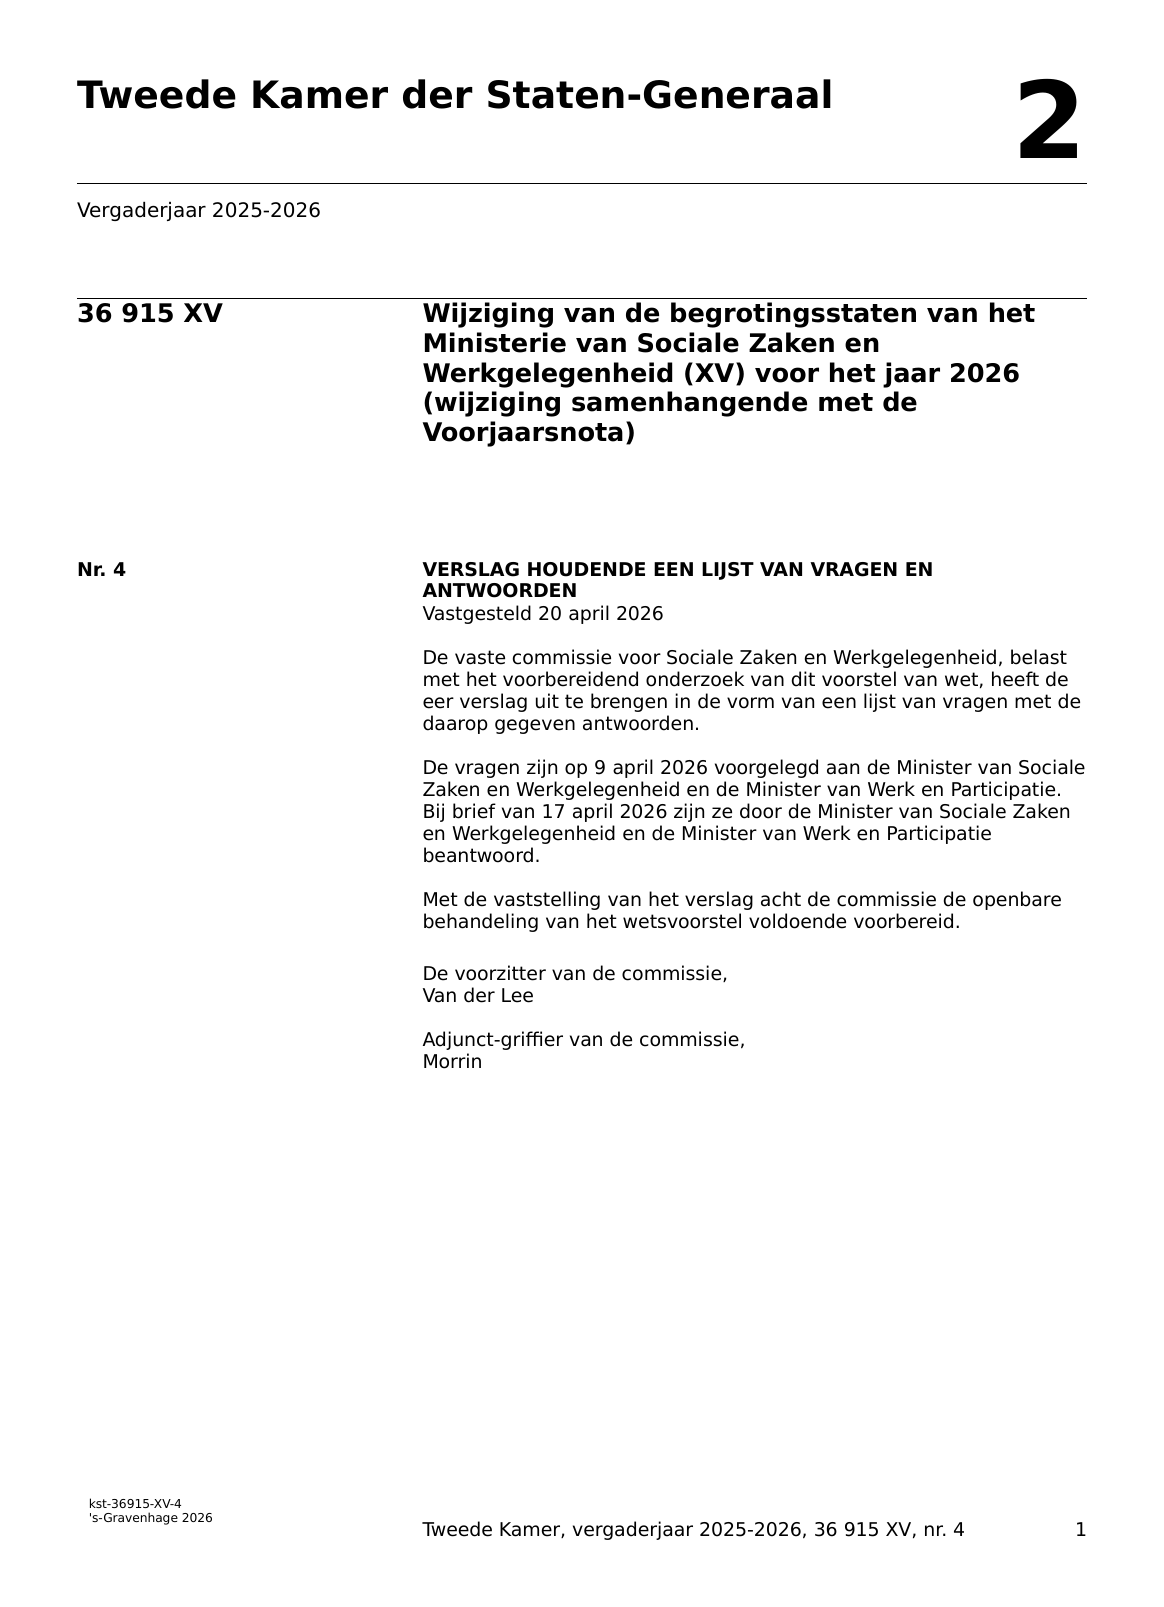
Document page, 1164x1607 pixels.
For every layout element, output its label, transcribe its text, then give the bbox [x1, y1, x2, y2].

text De vragen zijn op 9 april 2026 voorgelegd aan de Minister van Sociale Zaken en Werkgelegenheid en de Minister van Werk en Participatie. Bij brief van 17 april 2026 zijn ze door de Minister van Sociale Zaken en Werkgelegenheid en de Minister van Werk en Participatie beantwoord. [422, 757, 1087, 867]
text De vaste commissie voor Sociale Zaken en Werkgelegenheid, belast met het voorbereidend onderzoek van dit voorstel van wet, heeft de eer verslag uit te brengen in de vorm van een lijst van vragen met de daarop gegeven antwoorden. [422, 647, 1087, 734]
text Adjunct-griffier van de commissie, Morrin [422, 1029, 1087, 1073]
text De voorzitter van de commissie, Van der Lee [422, 963, 1087, 1007]
text kst-36915-XV-4 [88, 1497, 323, 1511]
text 's-Gravenhage 2026 [88, 1511, 323, 1525]
table_header 2 [886, 59, 1087, 183]
table_cell Vergaderjaar 2025-2026 [77, 184, 1087, 298]
text Met de vaststelling van het verslag acht de commissie de openbare behandeling van het wetsvoorstel voldoende voorbereid. [422, 889, 1087, 933]
table_header Tweede Kamer der Staten-Generaal [77, 59, 886, 183]
text Vastgesteld 20 april 2026 [422, 602, 1087, 624]
subtitle Nr. 4 VERSLAG HOUDENDE EEN LIJST VAN VRAGEN EN ANTWOORDEN [77, 558, 1087, 602]
subtitle 36 915 XV Wijziging van de begrotingsstaten van het Ministerie van Sociale Zaken en Werkgelegenheid (XV) voor het jaar 2026 (wijziging samenhangende met de Voorjaarsnota) [77, 299, 1087, 447]
